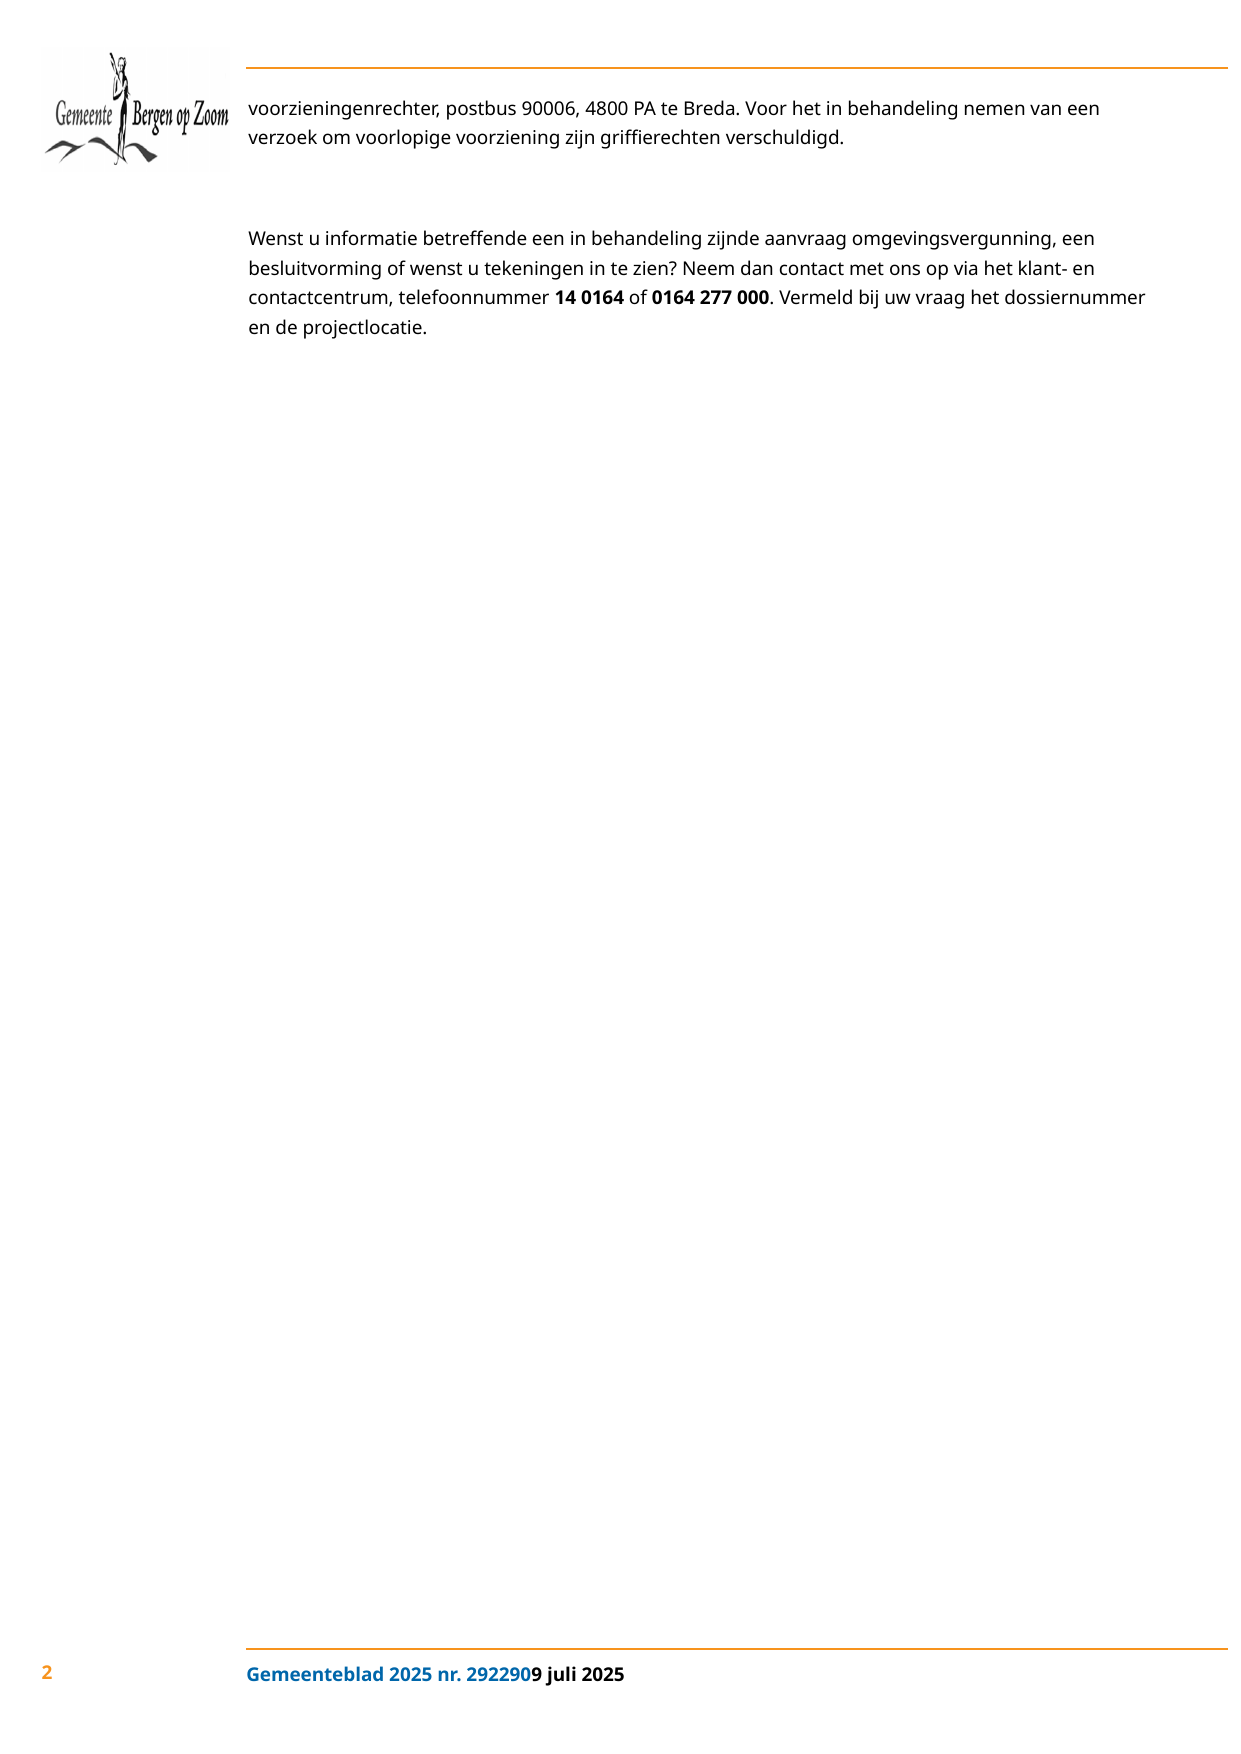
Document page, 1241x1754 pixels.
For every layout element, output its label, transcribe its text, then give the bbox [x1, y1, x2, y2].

text voorzieningenrechter, postbus 90006, 4800 PA te Breda. Voor het in behandeling nemen van een verzoek om voorlopige voorziening zijn griffierechten verschuldigd. [248, 95, 1152, 150]
text Wenst u informatie betreffende een in behandeling zijnde aanvraag omgevingsvergunning, een besluitvorming of wenst u tekeningen in te zien? Neem dan contact met ons op via het klant- en contactcentrum, telefoonnummer 14 0164 of 0164 277 000. Vermeld bij uw vraag het dossiernummer en de projectlocatie. [248, 225, 1152, 340]
picture [41, 47, 231, 172]
